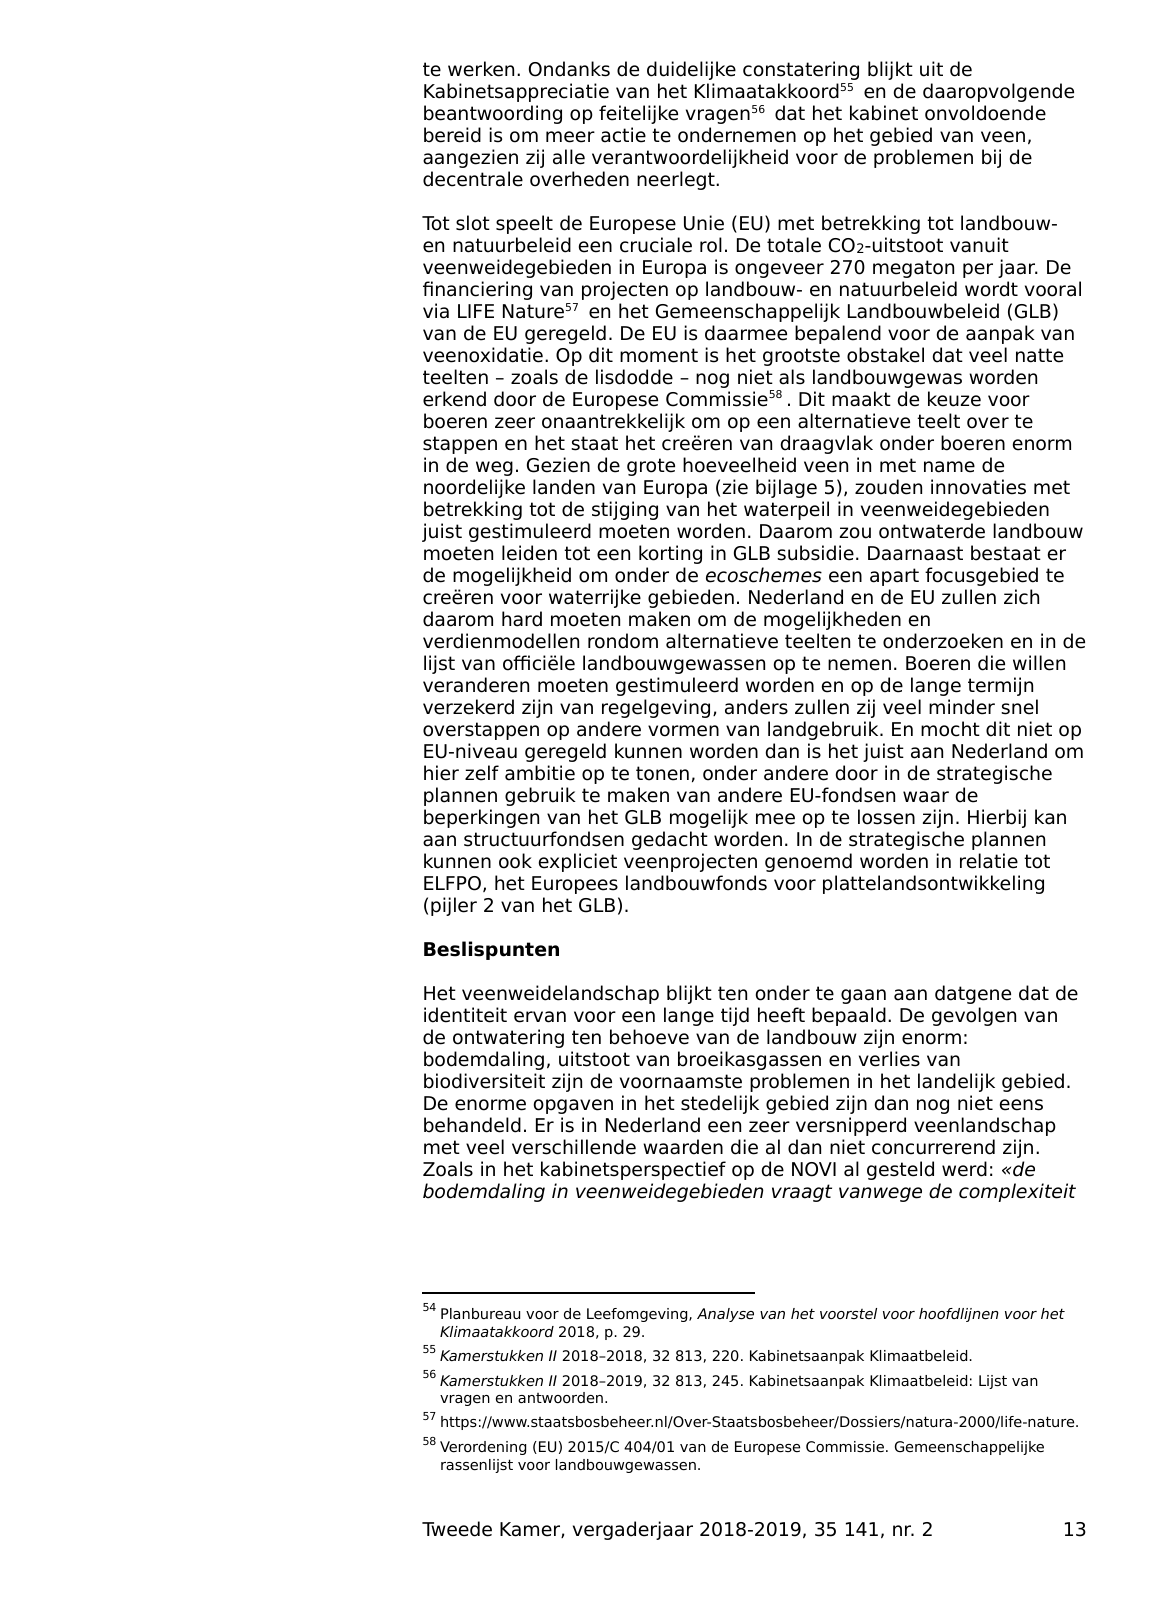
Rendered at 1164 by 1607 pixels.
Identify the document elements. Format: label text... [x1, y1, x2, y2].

text te werken. Ondanks de duidelijke constatering blijkt uit de Kabinetsappreciatie van het Klimaatakkoord en de daaropvolgende beantwoording op feitelijke vragen dat het kabinet onvoldoende bereid is om meer actie te ondernemen op het gebied van veen, aangezien zij alle verantwoordelijkheid voor de problemen bij de decentrale overheden neerlegt. [422, 59, 1087, 191]
text Het veenweidelandschap blijkt ten onder te gaan aan datgene dat de identiteit ervan voor een lange tijd heeft bepaald. De gevolgen van de ontwatering ten behoeve van de landbouw zijn enorm: bodemdaling, uitstoot van broeikasgassen en verlies van biodiversiteit zijn de voornaamste problemen in het landelijk gebied. De enorme opgaven in het stedelijk gebied zijn dan nog niet eens behandeld. Er is in Nederland een zeer versnipperd veenlandschap met veel verschillende waarden die al dan niet concurrerend zijn. Zoals in het kabinetsperspectief op de NOVI al gesteld werd: «de bodemdaling in veenweidegebieden vraagt vanwege de complexiteit [422, 983, 1087, 1224]
text Tot slot speelt de Europese Unie (EU) met betrekking tot landbouw- en natuurbeleid een cruciale rol. De totale CO2-uitstoot vanuit veenweidegebieden in Europa is ongeveer 270 megaton per jaar. De financiering van projecten op landbouw- en natuurbeleid wordt vooral via LIFE Nature en het Gemeenschappelijk Landbouwbeleid (GLB) van de EU geregeld. De EU is daarmee bepalend voor de aanpak van veenoxidatie. Op dit moment is het grootste obstakel dat veel natte teelten – zoals de lisdodde – nog niet als landbouwgewas worden erkend door de Europese Commissie. Dit maakt de keuze voor boeren zeer onaantrekkelijk om op een alternatieve teelt over te stappen en het staat het creëren van draagvlak onder boeren enorm in de weg. Gezien de grote hoeveelheid veen in met name de noordelijke landen van Europa (zie bijlage 5), zouden innovaties met betrekking tot de stijging van het waterpeil in veenweidegebieden juist gestimuleerd moeten worden. Daarom zou ontwaterde landbouw moeten leiden tot een korting in GLB subsidie. Daarnaast bestaat er de mogelijkheid om onder de ecoschemes een apart focusgebied te creëren voor waterrijke gebieden. Nederland en de EU zullen zich daarom hard moeten maken om de mogelijkheden en verdienmodellen rondom alternatieve teelten te onderzoeken en in de lijst van officiële landbouwgewassen op te nemen. Boeren die willen veranderen moeten gestimuleerd worden en op de lange termijn verzekerd zijn van regelgeving, anders zullen zij veel minder snel overstappen op andere vormen van landgebruik. En mocht dit niet op EU-niveau geregeld kunnen worden dan is het juist aan Nederland om hier zelf ambitie op te tonen, onder andere door in de strategische plannen gebruik te maken van andere EU-fondsen waar de beperkingen van het GLB mogelijk mee op te lossen zijn. Hierbij kan aan structuurfondsen gedacht worden. In de strategische plannen kunnen ook expliciet veenprojecten genoemd worden in relatie tot ELFPO, het Europees landbouwfonds voor plattelandsontwikkeling (pijler 2 van het GLB). [422, 213, 1087, 916]
text Kamerstukken II 2018–2019, 32 813, 245. Kabinetsaanpak Klimaatbeleid: Lijst van vragen en antwoorden. [422, 1368, 1087, 1407]
text Kamerstukken II 2018–2018, 32 813, 220. Kabinetsaanpak Klimaatbeleid. [422, 1343, 1087, 1366]
text Planbureau voor de Leefomgeving, Analyse van het voorstel voor hoofdlijnen voor het Klimaatakkoord 2018, p. 29. [422, 1302, 1087, 1341]
subtitle Beslispunten [422, 939, 1087, 961]
text https://www.staatsbosbeheer.nl/Over-Staatsbosbeheer/Dossiers/natura-2000/life-nature. [422, 1410, 1087, 1432]
text Verordening (EU) 2015/C 404/01 van de Europese Commissie. Gemeenschappelijke rassenlijst voor landbouwgewassen. [422, 1435, 1087, 1474]
